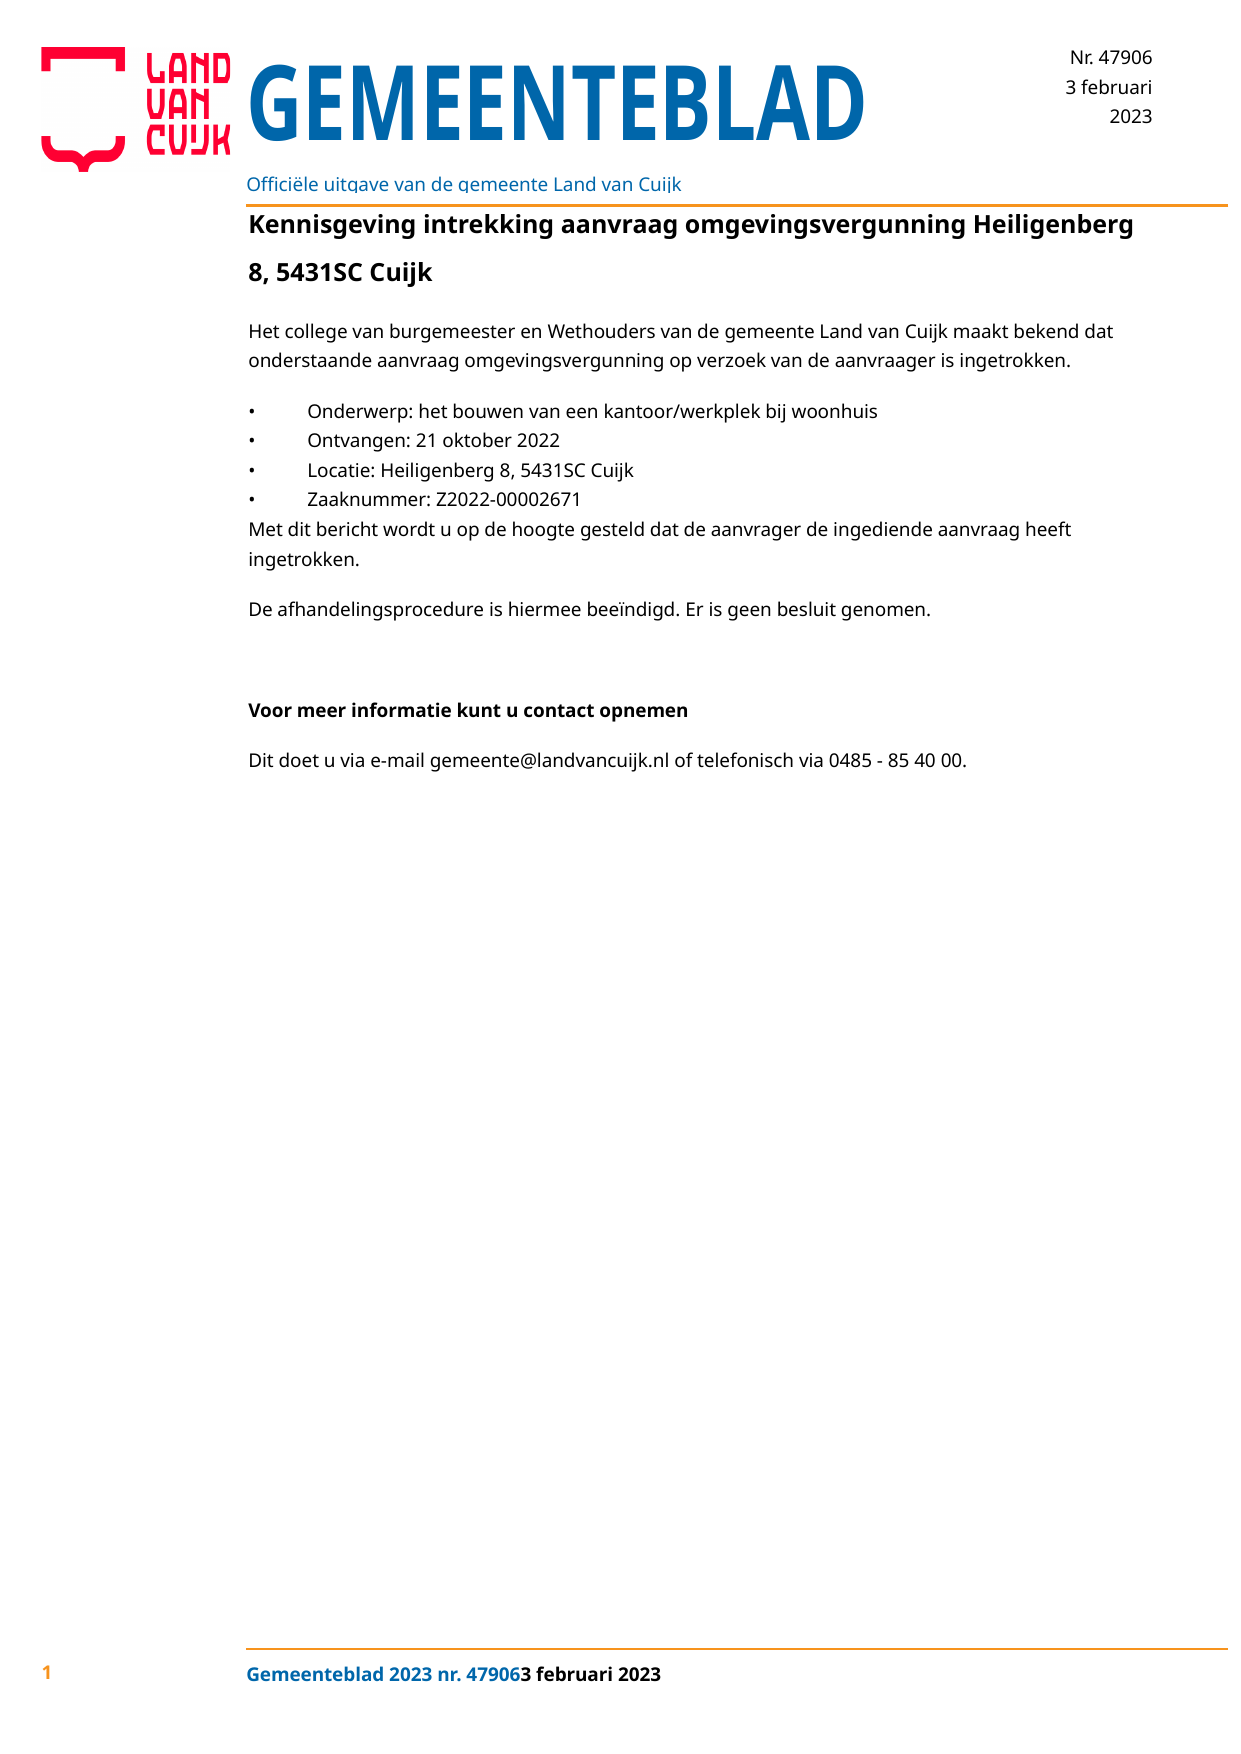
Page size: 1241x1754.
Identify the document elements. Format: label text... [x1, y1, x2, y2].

text Dit doet u via e-mail gemeente@landvancuijk.nl of telefonisch via 0485 - 85 40 00. [248, 747, 1152, 773]
picture [41, 47, 231, 172]
text Met dit bericht wordt u op de hoogte gesteld dat de aanvrager de ingediende aanvraag heeft ingetrokken. [248, 516, 1152, 572]
list Onderwerp: het bouwen van een kantoor/werkplek bij woonhuis [248, 398, 1152, 424]
list Locatie: Heiligenberg 8, 5431SC Cuijk [248, 457, 1152, 483]
text Het college van burgemeester en Wethouders van de gemeente Land van Cuijk maakt bekend dat onderstaande aanvraag omgevingsvergunning op verzoek van de aanvraager is ingetrokken. [248, 318, 1152, 373]
text Kennisgeving intrekking aanvraag omgevingsvergunning Heiligenberg 8, 5431SC Cuijk [248, 207, 1152, 288]
list Zaaknummer: Z2022-00002671 [248, 487, 1152, 512]
text Voor meer informatie kunt u contact opnemen [248, 697, 1152, 723]
text De afhandelingsprocedure is hiermee beeïndigd. Er is geen besluit genomen. [248, 596, 1152, 622]
list Ontvangen: 21 oktober 2022 [248, 427, 1152, 453]
